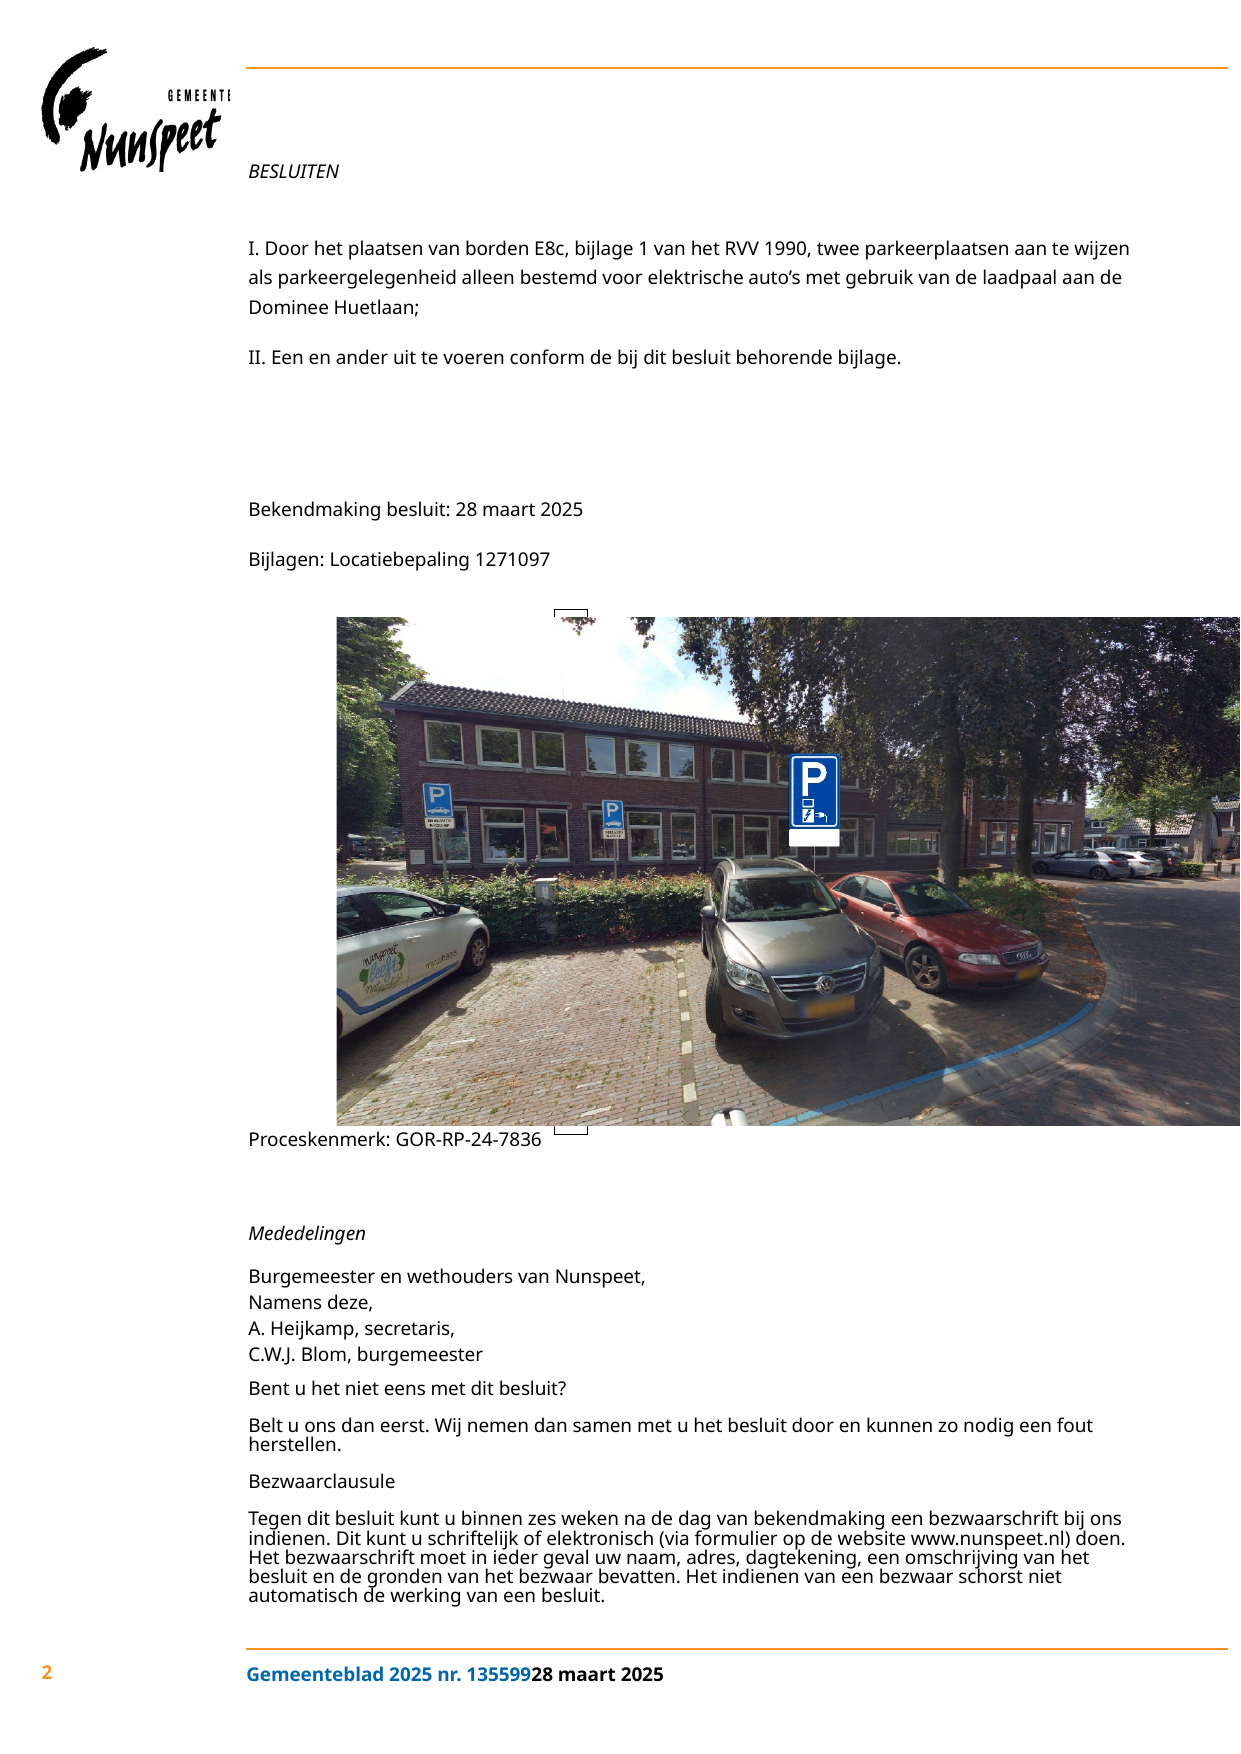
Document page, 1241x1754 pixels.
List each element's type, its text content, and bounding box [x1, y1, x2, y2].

picture [336, 617, 1240, 1126]
picture [41, 47, 231, 172]
text Bekendmaking besluit: 28 maart 2025 [248, 496, 1152, 521]
text BESLUITEN [248, 159, 1152, 184]
text A. Heijkamp, secretaris, [248, 1315, 1152, 1341]
text Bezwaarclausule [248, 1473, 1152, 1493]
text Belt u ons dan eerst. Wij nemen dan samen met u het besluit door en kunnen zo nodig een fout herstellen. [248, 1417, 1152, 1456]
text Burgemeester en wethouders van Nunspeet, [248, 1264, 1152, 1289]
text Tegen dit besluit kunt u binnen zes weken na de dag van bekendmaking een bezwaarschrift bij ons indienen. Dit kunt u schriftelijk of elektronisch (via formulier op de website www.nunspeet.nl) doen. Het bezwaarschrift moet in ieder geval uw naam, adres, dagtekening, een omschrijving van het besluit en de gronden van het bezwaar bevatten. Het indienen van een bezwaar schorst niet automatisch de werking van een besluit. [248, 1510, 1152, 1607]
text Bijlagen: Locatiebepaling 1271097 [248, 546, 1152, 572]
text Bent u het niet eens met dit besluit? [248, 1380, 1152, 1399]
text II. Een en ander uit te voeren conform de bij dit besluit behorende bijlage. [248, 344, 1152, 370]
text C.W.J. Blom, burgemeester [248, 1341, 1152, 1367]
text Proceskenmerk: GOR-RP-24-7836 [248, 597, 1152, 1152]
text Mededelingen [248, 1220, 1152, 1245]
text I. Door het plaatsen van borden E8c, bijlage 1 van het RVV 1990, twee parkeerplaatsen aan te wijzen als parkeergelegenheid alleen bestemd voor elektrische auto’s met gebruik van de laadpaal aan de Dominee Huetlaan; [248, 235, 1152, 320]
text Namens deze, [248, 1289, 1152, 1315]
